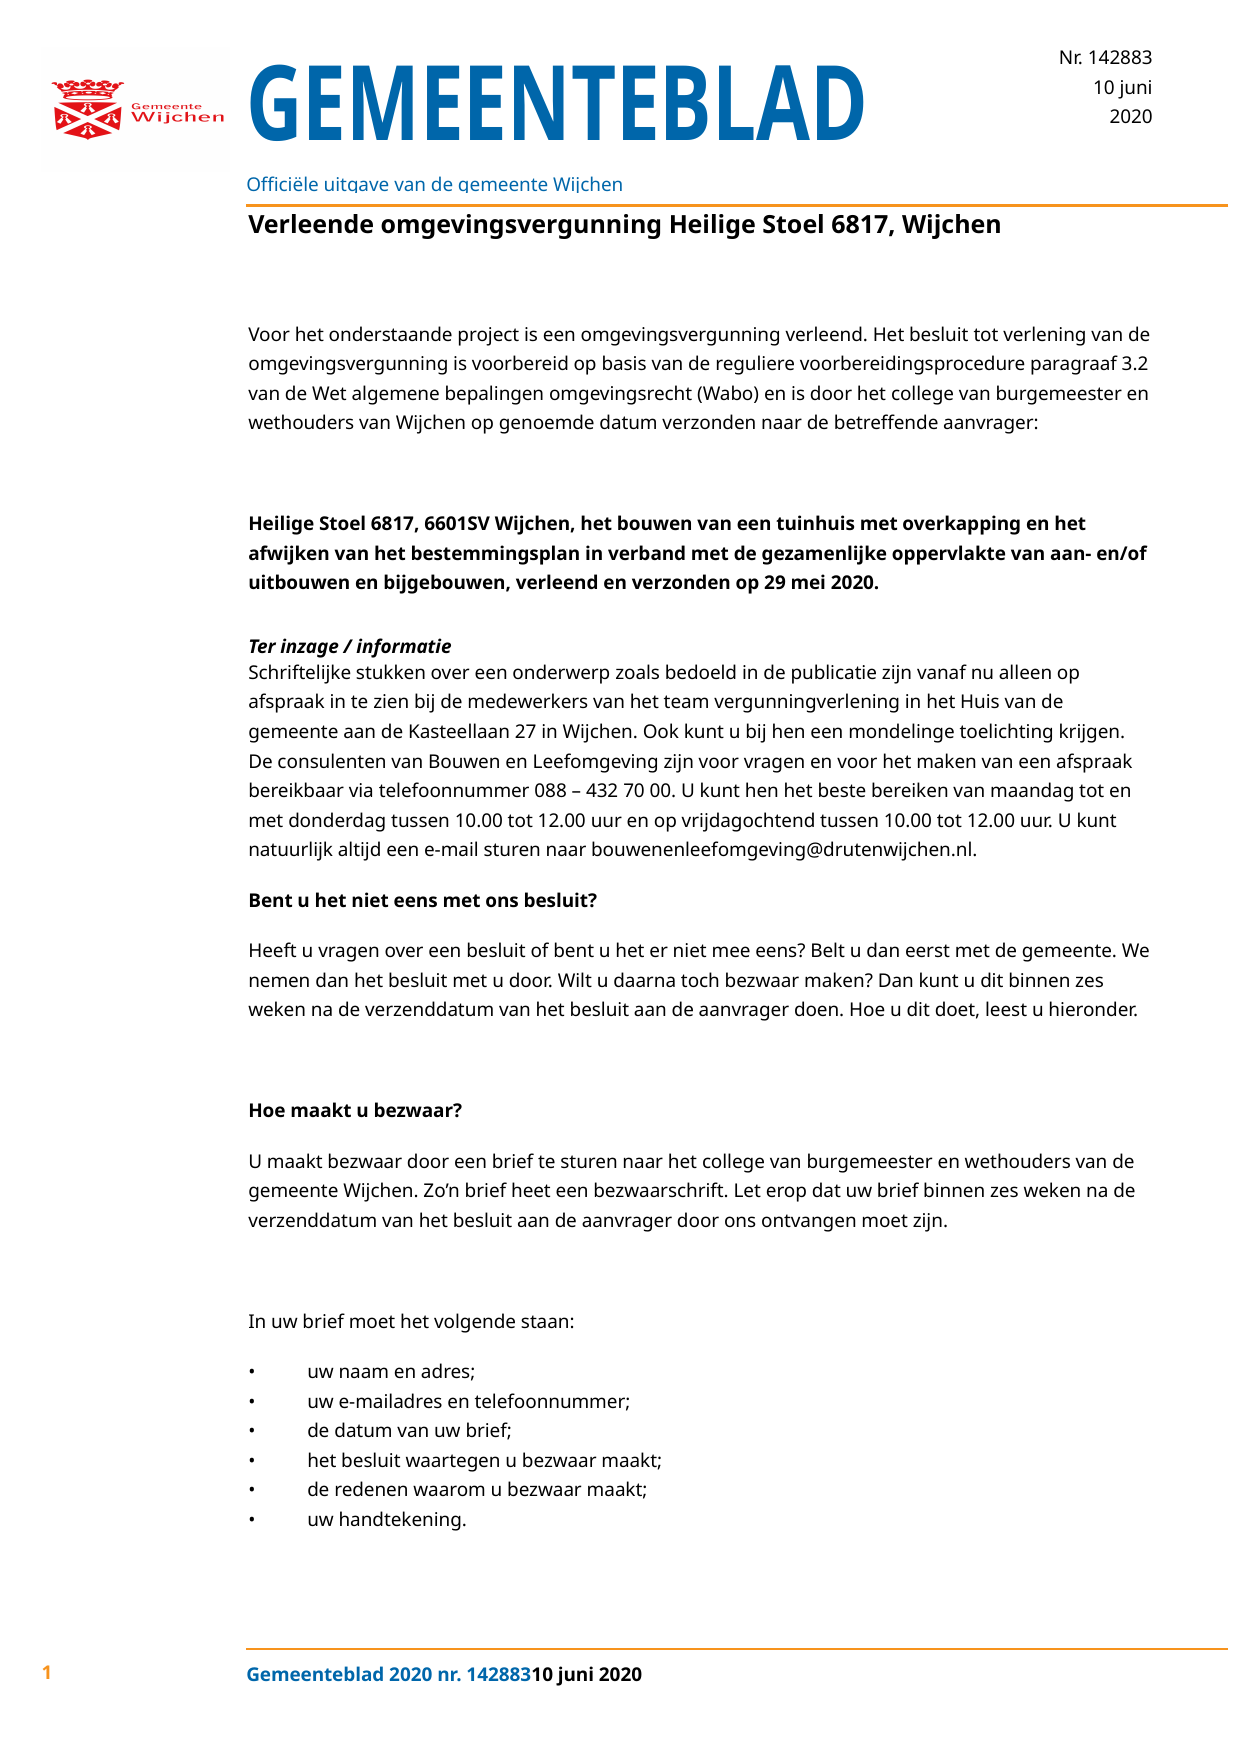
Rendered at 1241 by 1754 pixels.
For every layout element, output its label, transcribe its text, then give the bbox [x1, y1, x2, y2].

text Hoe maakt u bezwaar? [248, 1097, 1152, 1123]
list uw handtekening. [248, 1506, 1152, 1532]
text Bent u het niet eens met ons besluit? [248, 887, 1152, 913]
text Voor het onderstaande project is een omgevingsvergunning verleend. Het besluit tot verlening van de omgevingsvergunning is voorbereid op basis van de reguliere voorbereidingsprocedure paragraaf 3.2 van de Wet algemene bepalingen omgevingsrecht (Wabo) en is door het college van burgemeester en wethouders van Wijchen op genoemde datum verzonden naar de betreffende aanvrager: [248, 321, 1152, 435]
list de redenen waarom u bezwaar maakt; [248, 1477, 1152, 1502]
text Schriftelijke stukken over een onderwerp zoals bedoeld in de publicatie zijn vanaf nu alleen op afspraak in te zien bij de medewerkers van het team vergunningverlening in het Huis van de gemeente aan de Kasteellaan 27 in Wijchen. Ook kunt u bij hen een mondelinge toelichting krijgen. De consulenten van Bouwen en Leefomgeving zijn voor vragen en voor het maken van een afspraak bereikbaar via telefoonnummer 088 – 432 70 00. U kunt hen het beste bereiken van maandag tot en met donderdag tussen 10.00 tot 12.00 uur en op vrijdagochtend tussen 10.00 tot 12.00 uur. U kunt natuurlijk altijd een e-mail sturen naar bouwenenleefomgeving@drutenwijchen.nl. [248, 659, 1152, 862]
picture [41, 47, 231, 172]
text Heilige Stoel 6817, 6601SV Wijchen, het bouwen van een tuinhuis met overkapping en het afwijken van het bestemmingsplan in verband met de gezamenlijke oppervlakte van aan- en/of uitbouwen en bijgebouwen, verleend en verzonden op 29 mei 2020. [248, 510, 1152, 595]
text Heeft u vragen over een besluit of bent u het er niet mee eens? Belt u dan eerst met de gemeente. We nemen dan het besluit met u door. Wilt u daarna toch bezwaar maken? Dan kunt u dit binnen zes weken na de verzenddatum van het besluit aan de aanvrager doen. Hoe u dit doet, leest u hieronder. [248, 937, 1152, 1022]
list het besluit waartegen u bezwaar maakt; [248, 1447, 1152, 1473]
text In uw brief moet het volgende staan: [248, 1308, 1152, 1334]
text U maakt bezwaar door een brief te sturen naar het college van burgemeester en wethouders van de gemeente Wijchen. Zo’n brief heet een bezwaarschrift. Let erop dat uw brief binnen zes weken na de verzenddatum van het besluit aan de aanvrager door ons ontvangen moet zijn. [248, 1148, 1152, 1233]
text Ter inzage / informatie [248, 633, 1152, 659]
list de datum van uw brief; [248, 1417, 1152, 1443]
text Verleende omgevingsvergunning Heilige Stoel 6817, Wijchen [248, 207, 1152, 241]
list uw e-mailadres en telefoonnummer; [248, 1388, 1152, 1414]
list uw naam en adres; [248, 1358, 1152, 1384]
